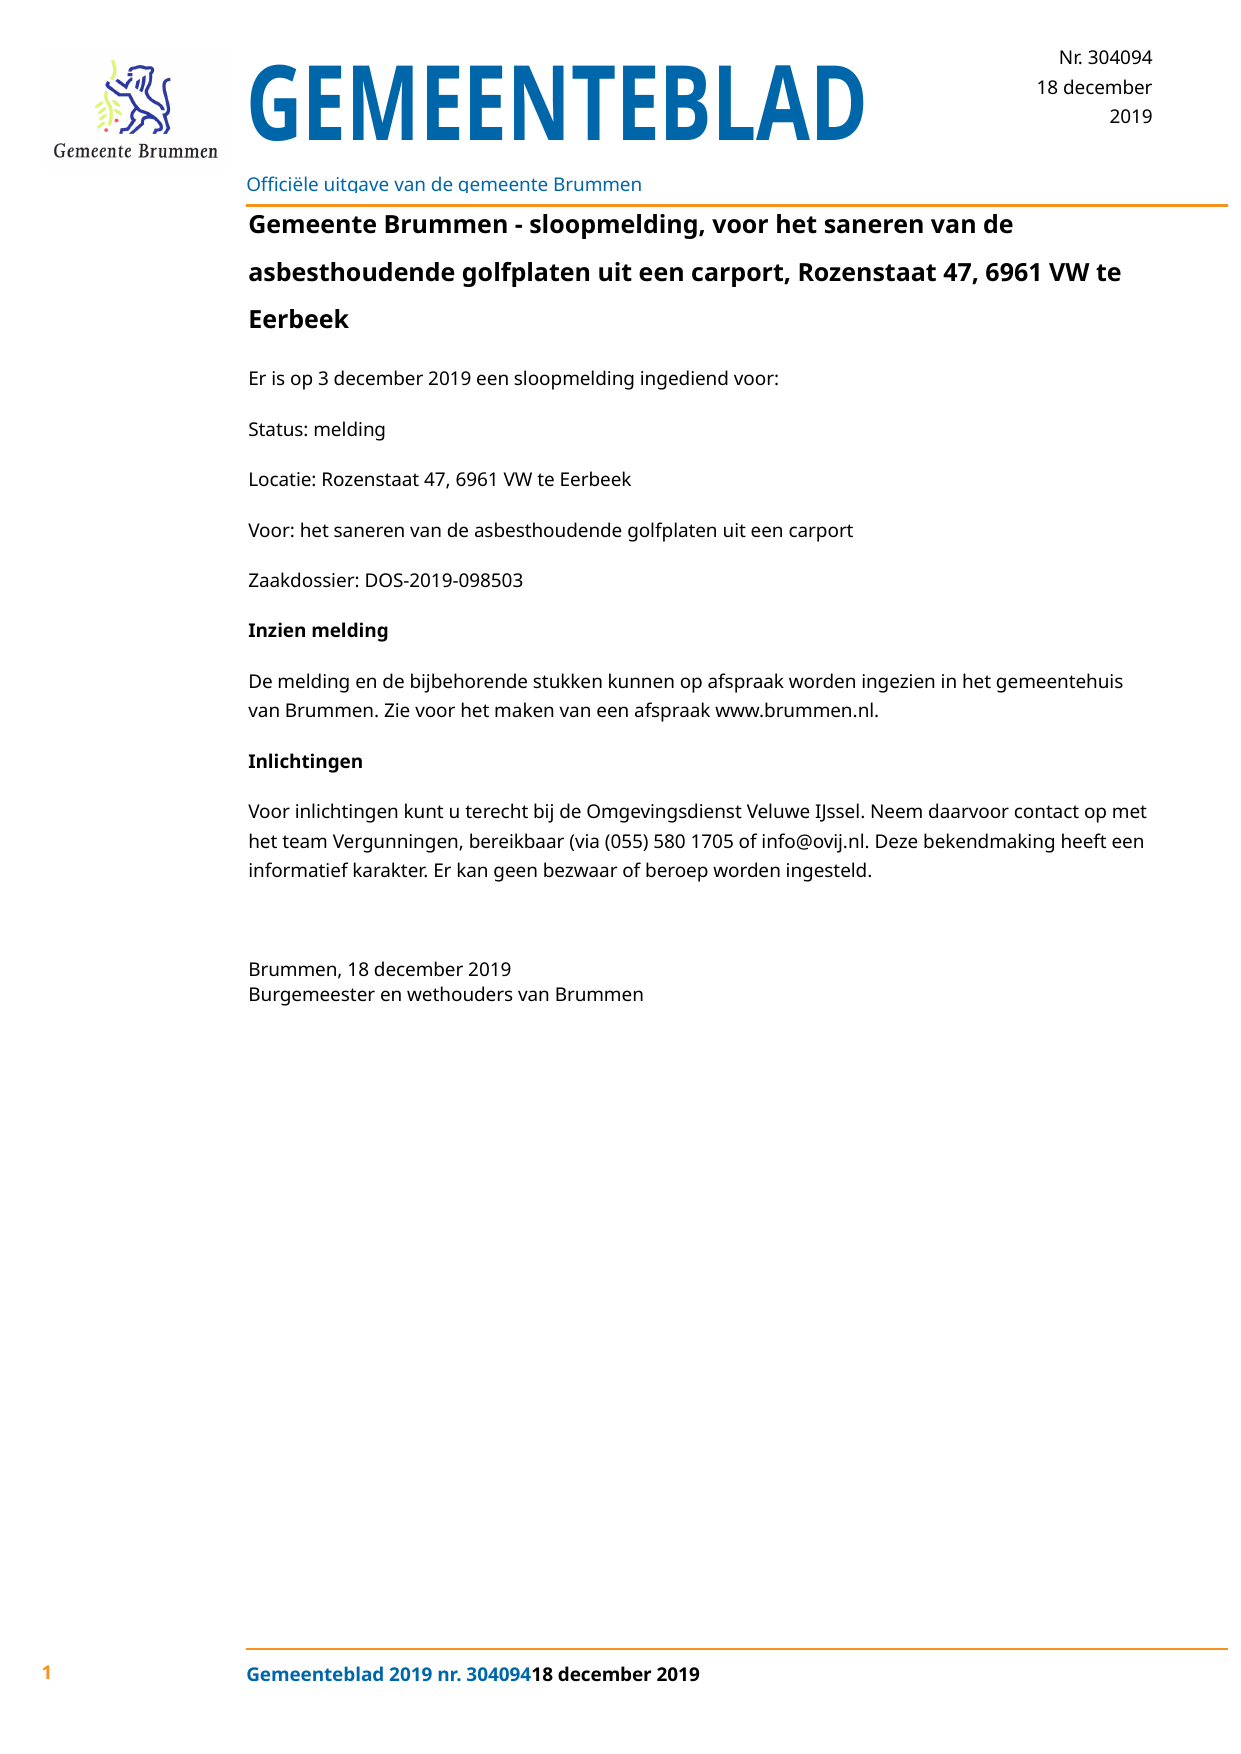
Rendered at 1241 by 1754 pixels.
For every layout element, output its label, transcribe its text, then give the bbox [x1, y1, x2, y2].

picture [41, 47, 231, 172]
text Voor inlichtingen kunt u terecht bij de Omgevingsdienst Veluwe IJssel. Neem daarvoor contact op met het team Vergunningen, bereikbaar (via (055) 580 1705 of info@ovij.nl. Deze bekendmaking heeft een informatief karakter. Er kan geen bezwaar of beroep worden ingesteld. [248, 798, 1152, 883]
text Status: melding [248, 416, 1152, 442]
text Zaakdossier: DOS-2019-098503 [248, 567, 1152, 593]
text Burgemeester en wethouders van Brummen [248, 982, 1152, 1007]
text Er is op 3 december 2019 een sloopmelding ingediend voor: [248, 366, 1152, 391]
text De melding en de bijbehorende stukken kunnen op afspraak worden ingezien in het gemeentehuis van Brummen. Zie voor het maken van een afspraak www.brummen.nl. [248, 668, 1152, 723]
text Voor: het saneren van de asbesthoudende golfplaten uit een carport [248, 517, 1152, 542]
text Brummen, 18 december 2019 [248, 956, 1152, 982]
text Locatie: Rozenstaat 47, 6961 VW te Eerbeek [248, 466, 1152, 492]
text Inzien melding [248, 618, 1152, 643]
text Inlichtingen [248, 748, 1152, 774]
text Gemeente Brummen - sloopmelding, voor het saneren van de asbesthoudende golfplaten uit een carport, Rozenstaat 47, 6961 VW te Eerbeek [248, 207, 1152, 336]
